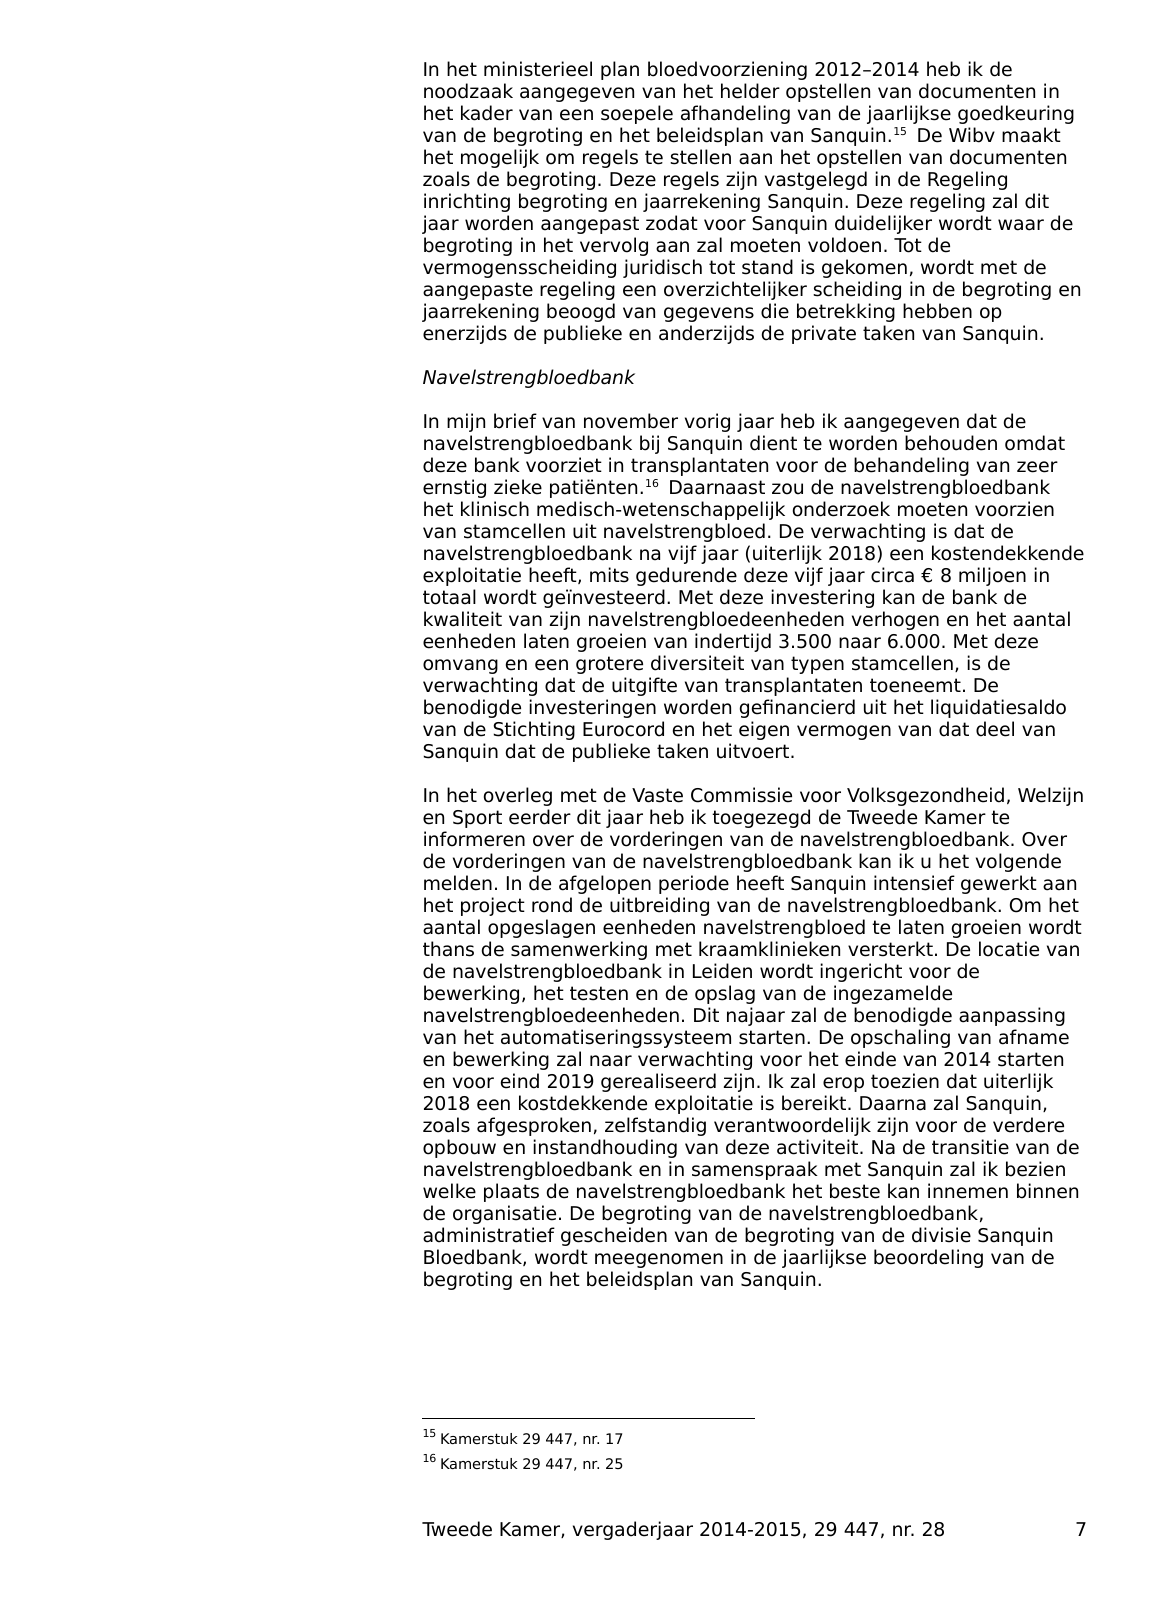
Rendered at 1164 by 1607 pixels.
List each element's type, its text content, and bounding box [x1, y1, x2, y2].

text Kamerstuk 29 447, nr. 25 [422, 1452, 1087, 1474]
text Kamerstuk 29 447, nr. 17 [422, 1427, 1087, 1449]
text In het overleg met de Vaste Commissie voor Volksgezondheid, Welzijn en Sport eerder dit jaar heb ik toegezegd de Tweede Kamer te informeren over de vorderingen van de navelstrengbloedbank. Over de vorderingen van de navelstrengbloedbank kan ik u het volgende melden. In de afgelopen periode heeft Sanquin intensief gewerkt aan het project rond de uitbreiding van de navelstrengbloedbank. Om het aantal opgeslagen eenheden navelstrengbloed te laten groeien wordt thans de samenwerking met kraamklinieken versterkt. De locatie van de navelstrengbloedbank in Leiden wordt ingericht voor de bewerking, het testen en de opslag van de ingezamelde navelstrengbloedeenheden. Dit najaar zal de benodigde aanpassing van het automatiseringssysteem starten. De opschaling van afname en bewerking zal naar verwachting voor het einde van 2014 starten en voor eind 2019 gerealiseerd zijn. Ik zal erop toezien dat uiterlijk 2018 een kostdekkende exploitatie is bereikt. Daarna zal Sanquin, zoals afgesproken, zelfstandig verantwoordelijk zijn voor de verdere opbouw en instandhouding van deze activiteit. Na de transitie van de navelstrengbloedbank en in samenspraak met Sanquin zal ik bezien welke plaats de navelstrengbloedbank het beste kan innemen binnen de organisatie. De begroting van de navelstrengbloedbank, administratief gescheiden van de begroting van de divisie Sanquin Bloedbank, wordt meegenomen in de jaarlijkse beoordeling van de begroting en het beleidsplan van Sanquin. [422, 785, 1087, 1291]
subtitle Navelstrengbloedbank [422, 367, 1087, 389]
text In mijn brief van november vorig jaar heb ik aangegeven dat de navelstrengbloedbank bij Sanquin dient te worden behouden omdat deze bank voorziet in transplantaten voor de behandeling van zeer ernstig zieke patiënten. Daarnaast zou de navelstrengbloedbank het klinisch medisch-wetenschappelijk onderzoek moeten voorzien van stamcellen uit navelstrengbloed. De verwachting is dat de navelstrengbloedbank na vijf jaar (uiterlijk 2018) een kostendekkende exploitatie heeft, mits gedurende deze vijf jaar circa € 8 miljoen in totaal wordt geïnvesteerd. Met deze investering kan de bank de kwaliteit van zijn navelstrengbloedeenheden verhogen en het aantal eenheden laten groeien van indertijd 3.500 naar 6.000. Met deze omvang en een grotere diversiteit van typen stamcellen, is de verwachting dat de uitgifte van transplantaten toeneemt. De benodigde investeringen worden gefinancierd uit het liquidatiesaldo van de Stichting Eurocord en het eigen vermogen van dat deel van Sanquin dat de publieke taken uitvoert. [422, 411, 1087, 763]
text In het ministerieel plan bloedvoorziening 2012–2014 heb ik de noodzaak aangegeven van het helder opstellen van documenten in het kader van een soepele afhandeling van de jaarlijkse goedkeuring van de begroting en het beleidsplan van Sanquin. De Wibv maakt het mogelijk om regels te stellen aan het opstellen van documenten zoals de begroting. Deze regels zijn vastgelegd in de Regeling inrichting begroting en jaarrekening Sanquin. Deze regeling zal dit jaar worden aangepast zodat voor Sanquin duidelijker wordt waar de begroting in het vervolg aan zal moeten voldoen. Tot de vermogensscheiding juridisch tot stand is gekomen, wordt met de aangepaste regeling een overzichtelijker scheiding in de begroting en jaarrekening beoogd van gegevens die betrekking hebben op enerzijds de publieke en anderzijds de private taken van Sanquin. [422, 59, 1087, 345]
